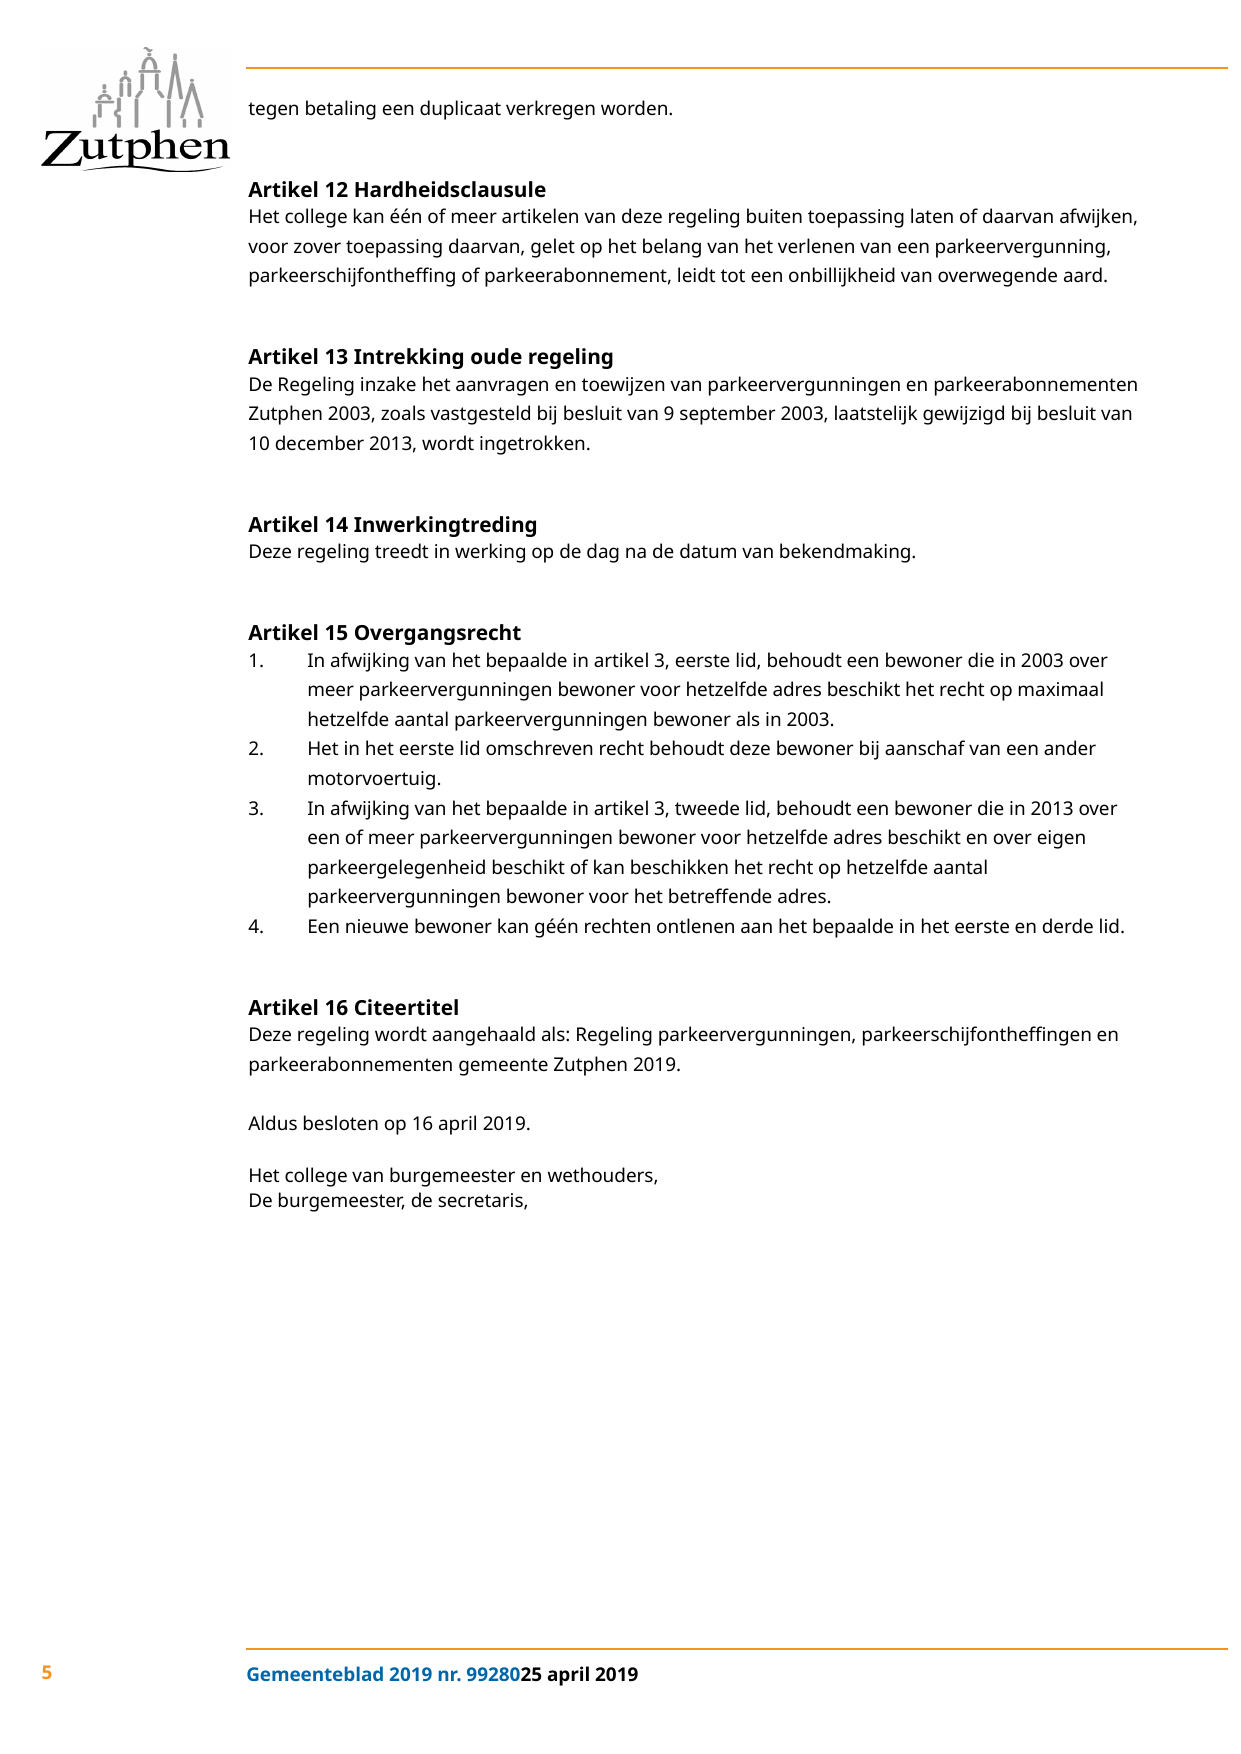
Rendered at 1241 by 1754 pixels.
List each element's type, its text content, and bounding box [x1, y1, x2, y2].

text tegen betaling een duplicaat verkregen worden. [248, 95, 1152, 121]
list Een nieuwe bewoner kan géén rechten ontlenen aan het bepaalde in het eerste en derde lid. [248, 913, 1152, 939]
list In afwijking van het bepaalde in artikel 3, eerste lid, behoudt een bewoner die in 2003 over meer parkeervergunningen bewoner voor hetzelfde adres beschikt het recht op maximaal hetzelfde aantal parkeervergunningen bewoner als in 2003. [248, 647, 1152, 732]
list In afwijking van het bepaalde in artikel 3, tweede lid, behoudt een bewoner die in 2013 over een of meer parkeervergunningen bewoner voor hetzelfde adres beschikt en over eigen parkeergelegenheid beschikt of kan beschikken het recht op hetzelfde aantal parkeervergunningen bewoner voor het betreffende adres. [248, 795, 1152, 909]
text Artikel 15 Overgangsrecht [248, 618, 1152, 647]
text De burgemeester, de secretaris, [248, 1187, 1152, 1213]
text Deze regeling treedt in werking op de dag na de datum van bekendmaking. [248, 538, 1152, 564]
text De Regeling inzake het aanvragen en toewijzen van parkeervergunningen en parkeerabonnementen Zutphen 2003, zoals vastgesteld bij besluit van 9 september 2003, laatstelijk gewijzigd bij besluit van 10 december 2013, wordt ingetrokken. [248, 371, 1152, 456]
picture [41, 47, 231, 172]
text Artikel 12 Hardheidsclausule [248, 175, 1152, 203]
text Het college van burgemeester en wethouders, [248, 1162, 1152, 1187]
text Artikel 16 Citeertitel [248, 993, 1152, 1022]
text Artikel 13 Intrekking oude regeling [248, 342, 1152, 371]
text Aldus besloten op 16 april 2019. [248, 1110, 1152, 1136]
text Het college kan één of meer artikelen van deze regeling buiten toepassing laten of daarvan afwijken, voor zover toepassing daarvan, gelet op het belang van het verlenen van een parkeervergunning, parkeerschijfontheffing of parkeerabonnement, leidt tot een onbillijkheid van overwegende aard. [248, 203, 1152, 288]
text Artikel 14 Inwerkingtreding [248, 510, 1152, 538]
text Deze regeling wordt aangehaald als: Regeling parkeervergunningen, parkeerschijfontheffingen en parkeerabonnementen gemeente Zutphen 2019. [248, 1022, 1152, 1077]
list Het in het eerste lid omschreven recht behoudt deze bewoner bij aanschaf van een ander motorvoertuig. [248, 736, 1152, 791]
